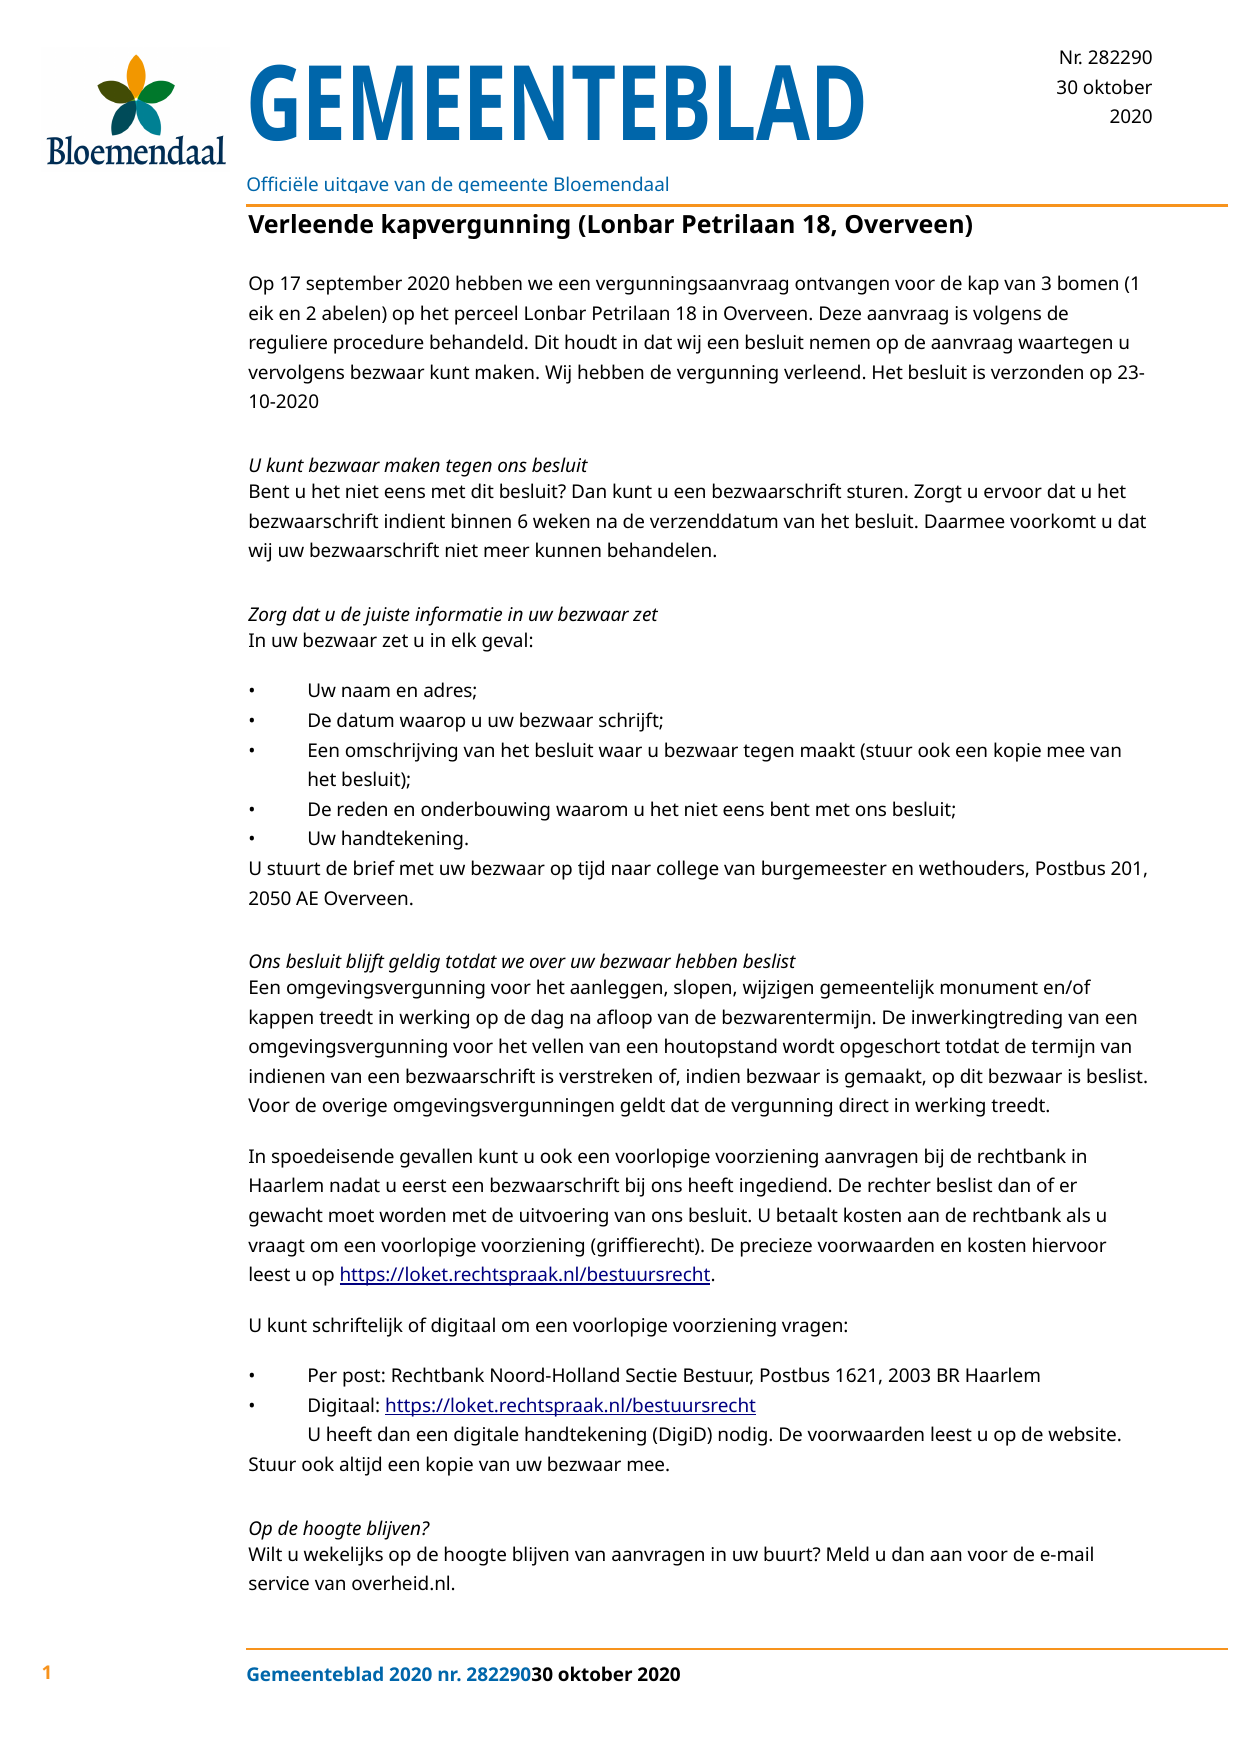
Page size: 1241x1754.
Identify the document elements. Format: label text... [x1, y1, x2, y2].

picture [41, 47, 231, 172]
text Op de hoogte blijven? [248, 1515, 1152, 1541]
text Ons besluit blijft geldig totdat we over uw bezwaar hebben beslist [248, 949, 1152, 974]
text Op 17 september 2020 hebben we een vergunningsaanvraag ontvangen voor de kap van 3 bomen (1 eik en 2 abelen) op het perceel Lonbar Petrilaan 18 in Overveen. Deze aanvraag is volgens de reguliere procedure behandeld. Dit houdt in dat wij een besluit nemen op de aanvraag waartegen u vervolgens bezwaar kunt maken. Wij hebben de vergunning verleend. Het besluit is verzonden op 23-10-2020 [248, 270, 1152, 414]
text U stuurt de brief met uw bezwaar op tijd naar college van burgemeester en wethouders, Postbus 201, 2050 AE Overveen. [248, 855, 1152, 910]
text U kunt bezwaar maken tegen ons besluit [248, 453, 1152, 478]
text Wilt u wekelijks op de hoogte blijven van aanvragen in uw buurt? Meld u dan aan voor de e-mail service van overheid.nl. [248, 1541, 1152, 1596]
list Digitaal: https://loket.rechtspraak.nl/bestuursrecht [248, 1392, 1152, 1418]
list De reden en onderbouwing waarom u het niet eens bent met ons besluit; [248, 796, 1152, 822]
list De datum waarop u uw bezwaar schrijft; [248, 707, 1152, 733]
list Uw naam en adres; [248, 678, 1152, 703]
text In spoedeisende gevallen kunt u ook een voorlopige voorziening aanvragen bij de rechtbank in Haarlem nadat u eerst een bezwaarschrift bij ons heeft ingediend. De rechter beslist dan of er gewacht moet worden met de uitvoering van ons besluit. U betaalt kosten aan de rechtbank als u vraagt om een voorlopige voorziening (griffierecht). De precieze voorwaarden en kosten hiervoor leest u op https://loket.rechtspraak.nl/bestuursrecht. [248, 1143, 1152, 1287]
list Per post: Rechtbank Noord-Holland Sectie Bestuur, Postbus 1621, 2003 BR Haarlem [248, 1362, 1152, 1388]
text Een omgevingsvergunning voor het aanleggen, slopen, wijzigen gemeentelijk monument en/of kappen treedt in werking op de dag na afloop van de bezwarentermijn. De inwerkingtreding van een omgevingsvergunning voor het vellen van een houtopstand wordt opgeschort totdat de termijn van indienen van een bezwaarschrift is verstreken of, indien bezwaar is gemaakt, op dit bezwaar is beslist. Voor de overige omgevingsvergunningen geldt dat de vergunning direct in werking treedt. [248, 974, 1152, 1118]
text Verleende kapvergunning (Lonbar Petrilaan 18, Overveen) [248, 207, 1152, 241]
list U heeft dan een digitale handtekening (DigiD) nodig. De voorwaarden leest u op de website. [248, 1421, 1152, 1447]
text Zorg dat u de juiste informatie in uw bezwaar zet [248, 601, 1152, 627]
text In uw bezwaar zet u in elk geval: [248, 627, 1152, 653]
text Stuur ook altijd een kopie van uw bezwaar mee. [248, 1451, 1152, 1477]
list Uw handtekening. [248, 826, 1152, 851]
text Bent u het niet eens met dit besluit? Dan kunt u een bezwaarschrift sturen. Zorgt u ervoor dat u het bezwaarschrift indient binnen 6 weken na de verzenddatum van het besluit. Daarmee voorkomt u dat wij uw bezwaarschrift niet meer kunnen behandelen. [248, 478, 1152, 563]
list Een omschrijving van het besluit waar u bezwaar tegen maakt (stuur ook een kopie mee van het besluit); [248, 737, 1152, 792]
text U kunt schriftelijk of digitaal om een voorlopige voorziening vragen: [248, 1312, 1152, 1338]
